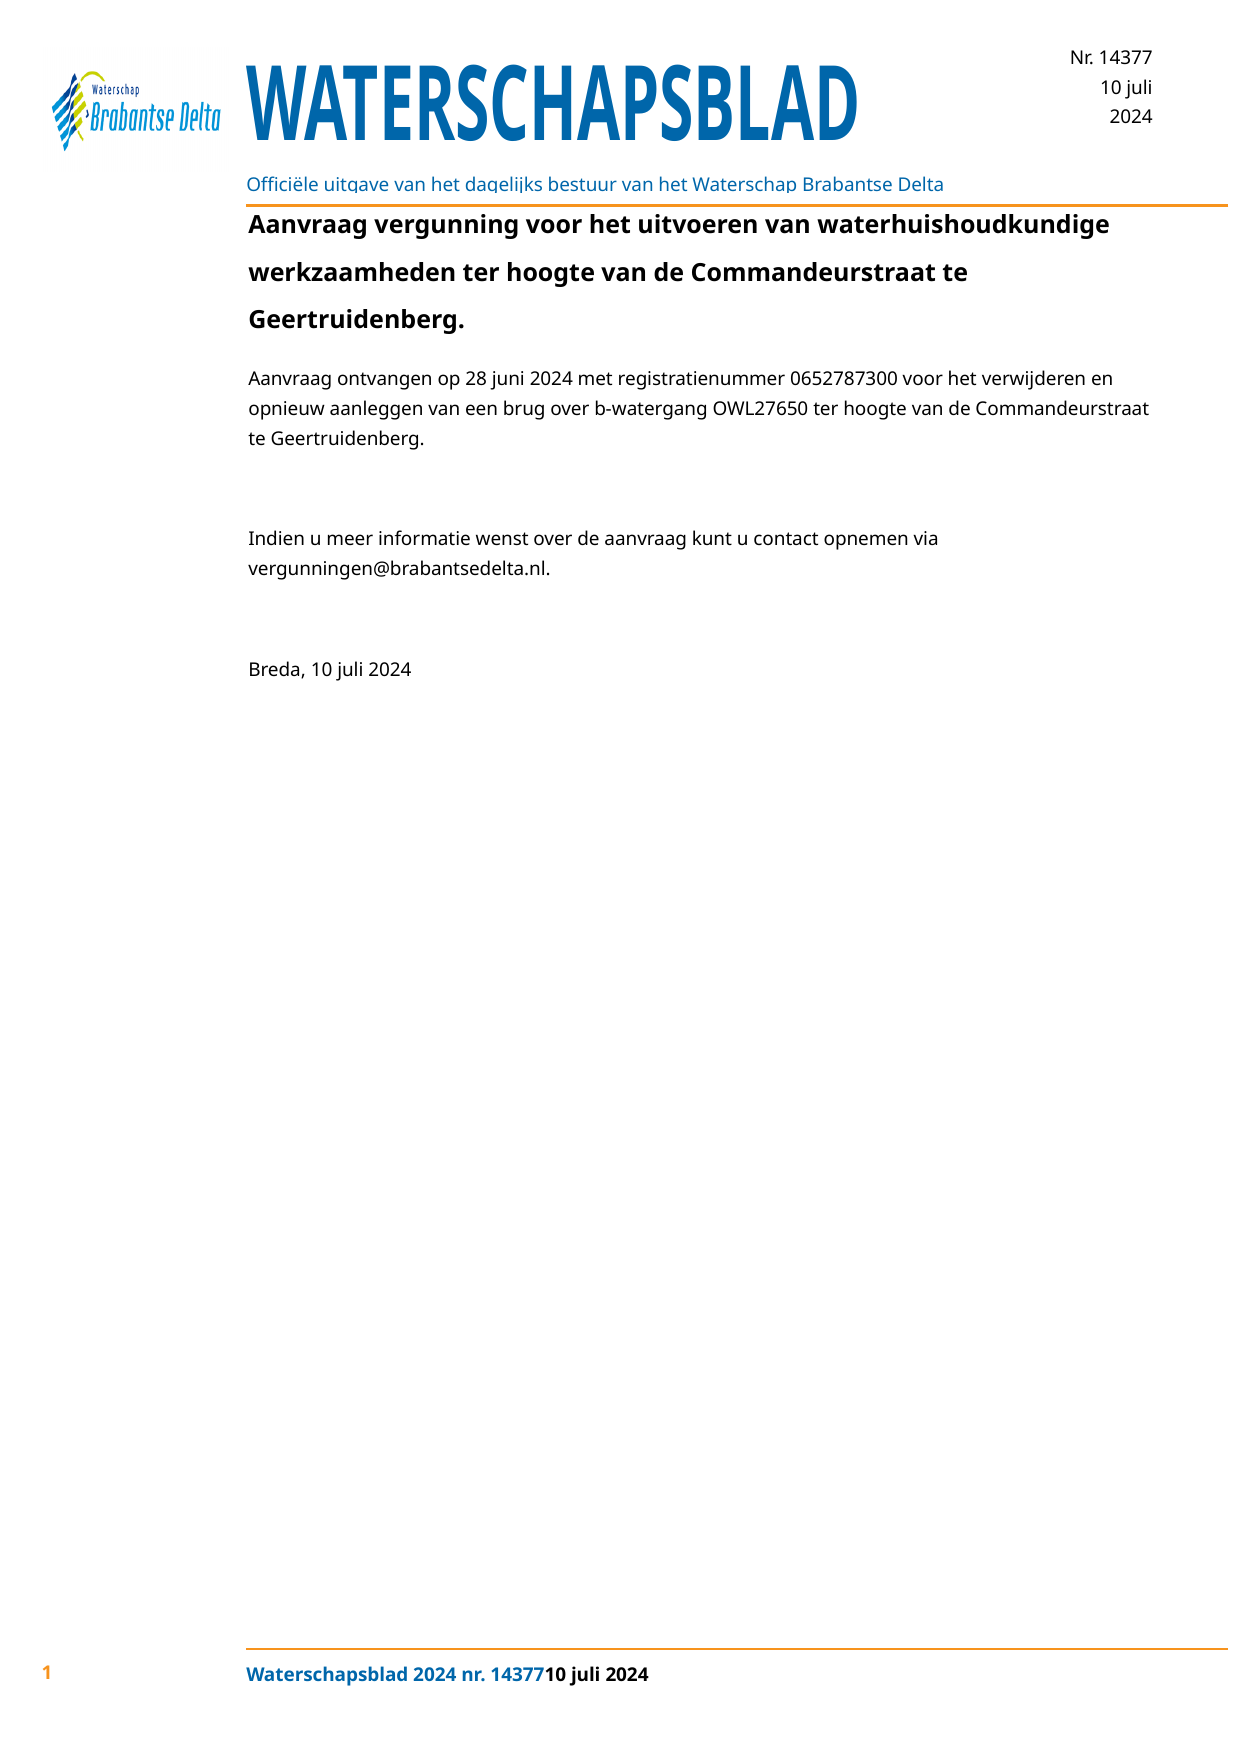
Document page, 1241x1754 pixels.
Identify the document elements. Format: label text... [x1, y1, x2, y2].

text Aanvraag vergunning voor het uitvoeren van waterhuishoudkundige werkzaamheden ter hoogte van de Commandeurstraat te Geertruidenberg. [248, 207, 1152, 336]
picture [41, 47, 231, 172]
text Aanvraag ontvangen op 28 juni 2024 met registratienummer 0652787300 voor het verwijderen en opnieuw aanleggen van een brug over b-watergang OWL27650 ter hoogte van de Commandeurstraat te Geertruidenberg. [248, 366, 1152, 450]
text Breda, 10 juli 2024 [248, 656, 1152, 682]
text Indien u meer informatie wenst over de aanvraag kunt u contact opnemen via vergunningen@brabantsedelta.nl. [248, 526, 1152, 581]
